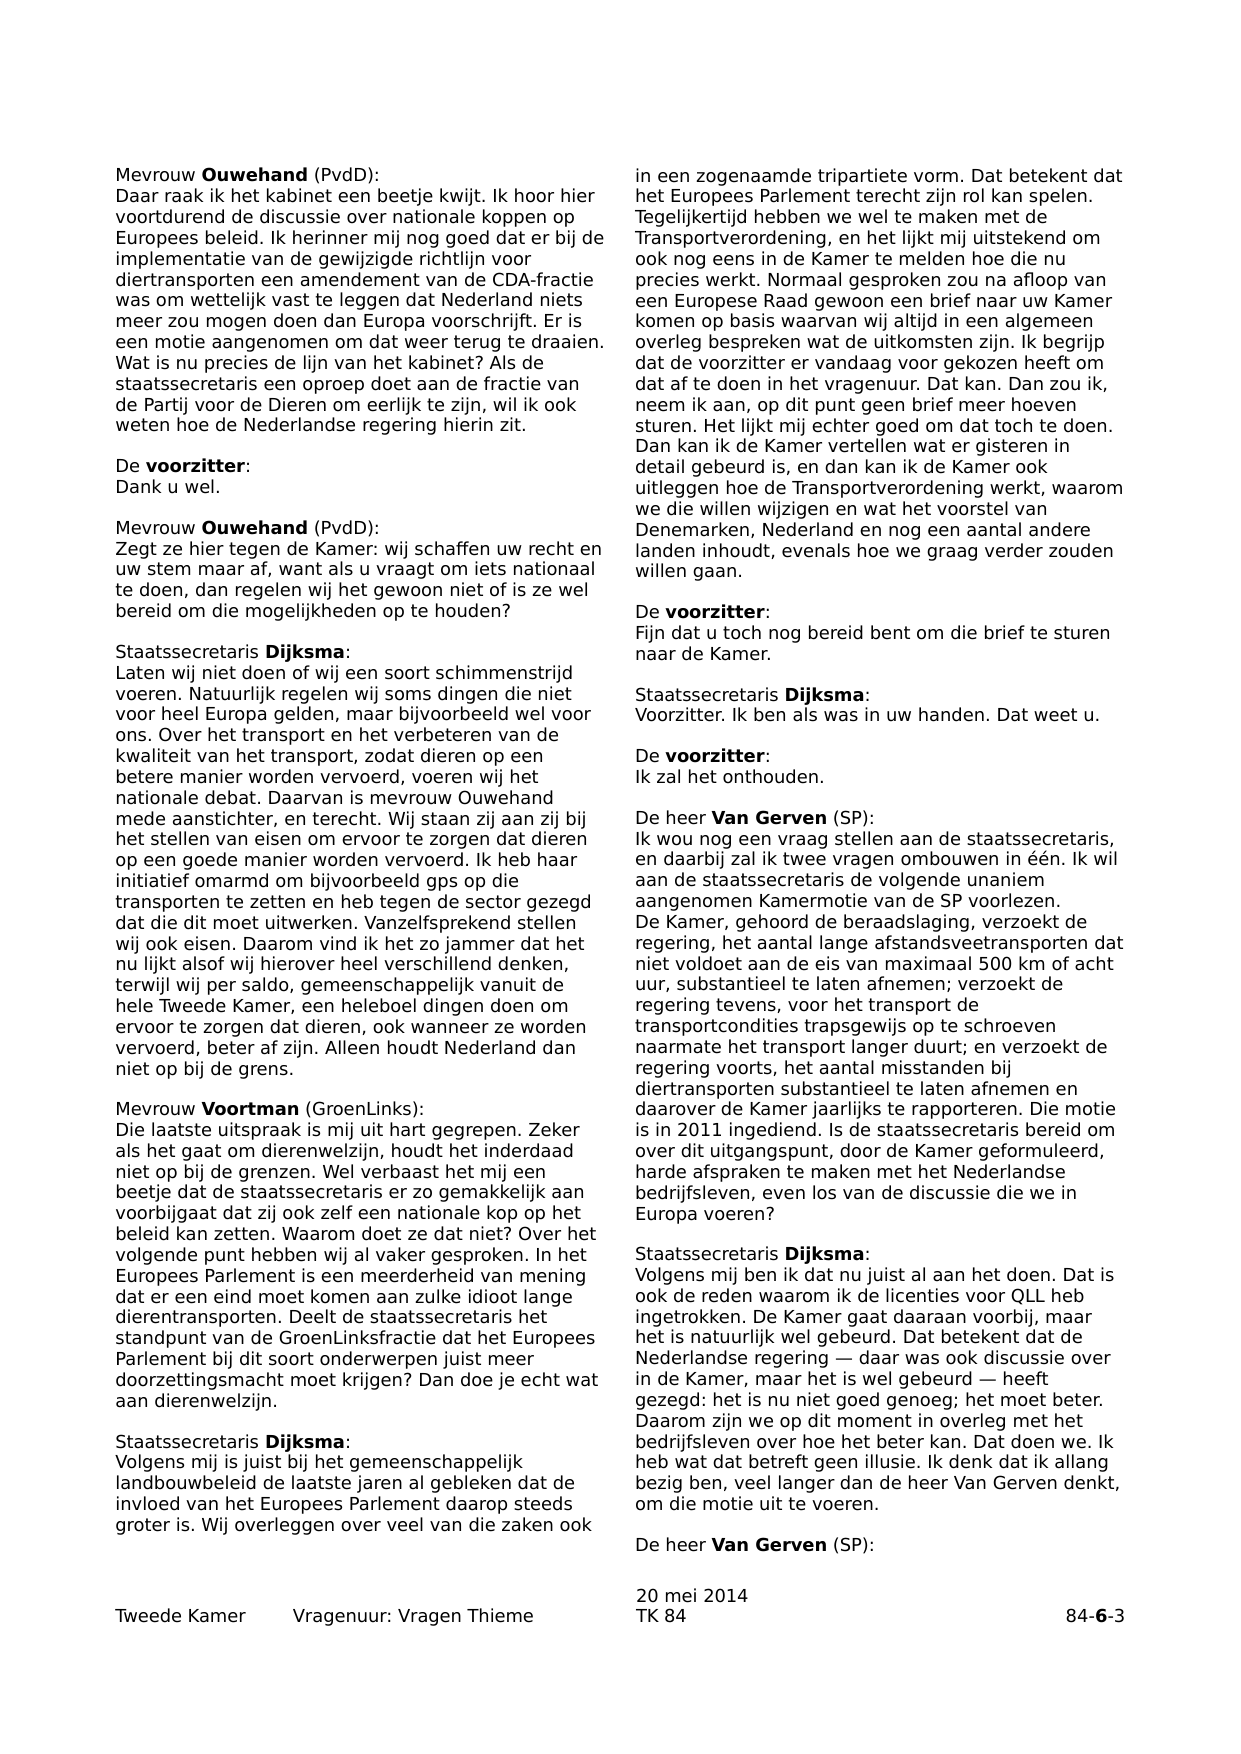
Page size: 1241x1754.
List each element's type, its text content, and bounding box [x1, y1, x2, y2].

text Daar raak ik het kabinet een beetje kwijt. Ik hoor hier voortdurend de discussie over nationale koppen op Europees beleid. Ik herinner mij nog goed dat er bij de implementatie van de gewijzigde richtlijn voor diertransporten een amendement van de CDA-fractie was om wettelijk vast te leggen dat Nederland niets meer zou mogen doen dan Europa voorschrijft. Er is een motie aangenomen om dat weer terug te draaien. Wat is nu precies de lijn van het kabinet? Als de staatssecretaris een oproep doet aan de fractie van de Partij voor de Dieren om eerlijk te zijn, wil ik ook weten hoe de Nederlandse regering hierin zit. [115, 186, 605, 436]
text Staatssecretaris Dijksma: [115, 1431, 605, 1452]
text De voorzitter: [635, 746, 1125, 767]
text Laten wij niet doen of wij een soort schimmenstrijd voeren. Natuurlijk regelen wij soms dingen die niet voor heel Europa gelden, maar bijvoorbeeld wel voor ons. Over het transport en het verbeteren van de kwaliteit van het transport, zodat dieren op een betere manier worden vervoerd, voeren wij het nationale debat. Daarvan is mevrouw Ouwehand mede aanstichter, en terecht. Wij staan zij aan zij bij het stellen van eisen om ervoor te zorgen dat dieren op een goede manier worden vervoerd. Ik heb haar initiatief omarmd om bijvoorbeeld gps op die transporten te zetten en heb tegen de sector gezegd dat die dit moet uitwerken. Vanzelfsprekend stellen wij ook eisen. Daarom vind ik het zo jammer dat het nu lijkt alsof wij hierover heel verschillend denken, terwijl wij per saldo, gemeenschappelijk vanuit de hele Tweede Kamer, een heleboel dingen doen om ervoor te zorgen dat dieren, ook wanneer ze worden vervoerd, beter af zijn. Alleen houdt Nederland dan niet op bij de grens. [115, 662, 605, 1079]
text De voorzitter: [115, 456, 605, 477]
text De heer Van Gerven (SP): [635, 1535, 1125, 1556]
text Dank u wel. [115, 477, 605, 498]
text Volgens mij ben ik dat nu juist al aan het doen. Dat is ook de reden waarom ik de licenties voor QLL heb ingetrokken. De Kamer gaat daaraan voorbij, maar het is natuurlijk wel gebeurd. Dat betekent dat de Nederlandse regering — daar was ook discussie over in de Kamer, maar het is wel gebeurd — heeft gezegd: het is nu niet goed genoeg; het moet beter. Daarom zijn we op dit moment in overleg met het bedrijfsleven over hoe het beter kan. Dat doen we. Ik heb wat dat betreft geen illusie. Ik denk dat ik allang bezig ben, veel langer dan de heer Van Gerven denkt, om die motie uit te voeren. [635, 1265, 1125, 1515]
text Staatssecretaris Dijksma: [635, 1244, 1125, 1265]
text De voorzitter: [635, 602, 1125, 623]
text Fijn dat u toch nog bereid bent om die brief te sturen naar de Kamer. [635, 623, 1125, 664]
text Mevrouw Ouwehand (PvdD): [115, 165, 605, 186]
text Die laatste uitspraak is mij uit hart gegrepen. Zeker als het gaat om dierenwelzijn, houdt het inderdaad niet op bij de grenzen. Wel verbaast het mij een beetje dat de staatssecretaris er zo gemakkelijk aan voorbijgaat dat zij ook zelf een nationale kop op het beleid kan zetten. Waarom doet ze dat niet? Over het volgende punt hebben wij al vaker gesproken. In het Europees Parlement is een meerderheid van mening dat er een eind moet komen aan zulke idioot lange dierentransporten. Deelt de staatssecretaris het standpunt van de GroenLinksfractie dat het Europees Parlement bij dit soort onderwerpen juist meer doorzettingsmacht moet krijgen? Dan doe je echt wat aan dierenwelzijn. [115, 1120, 605, 1411]
text Staatssecretaris Dijksma: [635, 684, 1125, 705]
text De Kamer, gehoord de beraadslaging, verzoekt de regering, het aantal lange afstandsveetransporten dat niet voldoet aan de eis van maximaal 500 km of acht uur, substantieel te laten afnemen; verzoekt de regering tevens, voor het transport de transportcondities trapsgewijs op te schroeven naarmate het transport langer duurt; en verzoekt de regering voorts, het aantal misstanden bij diertransporten substantieel te laten afnemen en daarover de Kamer jaarlijks te rapporteren. Die motie is in 2011 ingediend. Is de staatssecretaris bereid om over dit uitgangspunt, door de Kamer geformuleerd, harde afspraken te maken met het Nederlandse bedrijfsleven, even los van de discussie die we in Europa voeren? [635, 912, 1125, 1224]
text Volgens mij is juist bij het gemeenschappelijk landbouwbeleid de laatste jaren al gebleken dat de invloed van het Europees Parlement daarop steeds groter is. Wij overleggen over veel van die zaken ook [115, 1452, 605, 1536]
text Voorzitter. Ik ben als was in uw handen. Dat weet u. [635, 705, 1125, 726]
text Staatssecretaris Dijksma: [115, 642, 605, 662]
text Zegt ze hier tegen de Kamer: wij schaffen uw recht en uw stem maar af, want als u vraagt om iets nationaal te doen, dan regelen wij het gewoon niet of is ze wel bereid om die mogelijkheden op te houden? [115, 538, 605, 622]
text Mevrouw Ouwehand (PvdD): [115, 518, 605, 538]
text De heer Van Gerven (SP): [635, 807, 1125, 828]
text Mevrouw Voortman (GroenLinks): [115, 1099, 605, 1120]
text in een zogenaamde tripartiete vorm. Dat betekent dat het Europees Parlement terecht zijn rol kan spelen. Tegelijkertijd hebben we wel te maken met de Transportverordening, en het lijkt mij uitstekend om ook nog eens in de Kamer te melden hoe die nu precies werkt. Normaal gesproken zou na afloop van een Europese Raad gewoon een brief naar uw Kamer komen op basis waarvan wij altijd in een algemeen overleg bespreken wat de uitkomsten zijn. Ik begrijp dat de voorzitter er vandaag voor gekozen heeft om dat af te doen in het vragenuur. Dat kan. Dan zou ik, neem ik aan, op dit punt geen brief meer hoeven sturen. Het lijkt mij echter goed om dat toch te doen. Dan kan ik de Kamer vertellen wat er gisteren in detail gebeurd is, en dan kan ik de Kamer ook uitleggen hoe de Transportverordening werkt, waarom we die willen wijzigen en wat het voorstel van Denemarken, Nederland en nog een aantal andere landen inhoudt, evenals hoe we graag verder zouden willen gaan. [635, 165, 1125, 582]
text Ik zal het onthouden. [635, 767, 1125, 787]
text Ik wou nog een vraag stellen aan de staatssecretaris, en daarbij zal ik twee vragen ombouwen in één. Ik wil aan de staatssecretaris de volgende unaniem aangenomen Kamermotie van de SP voorlezen. [635, 828, 1125, 912]
